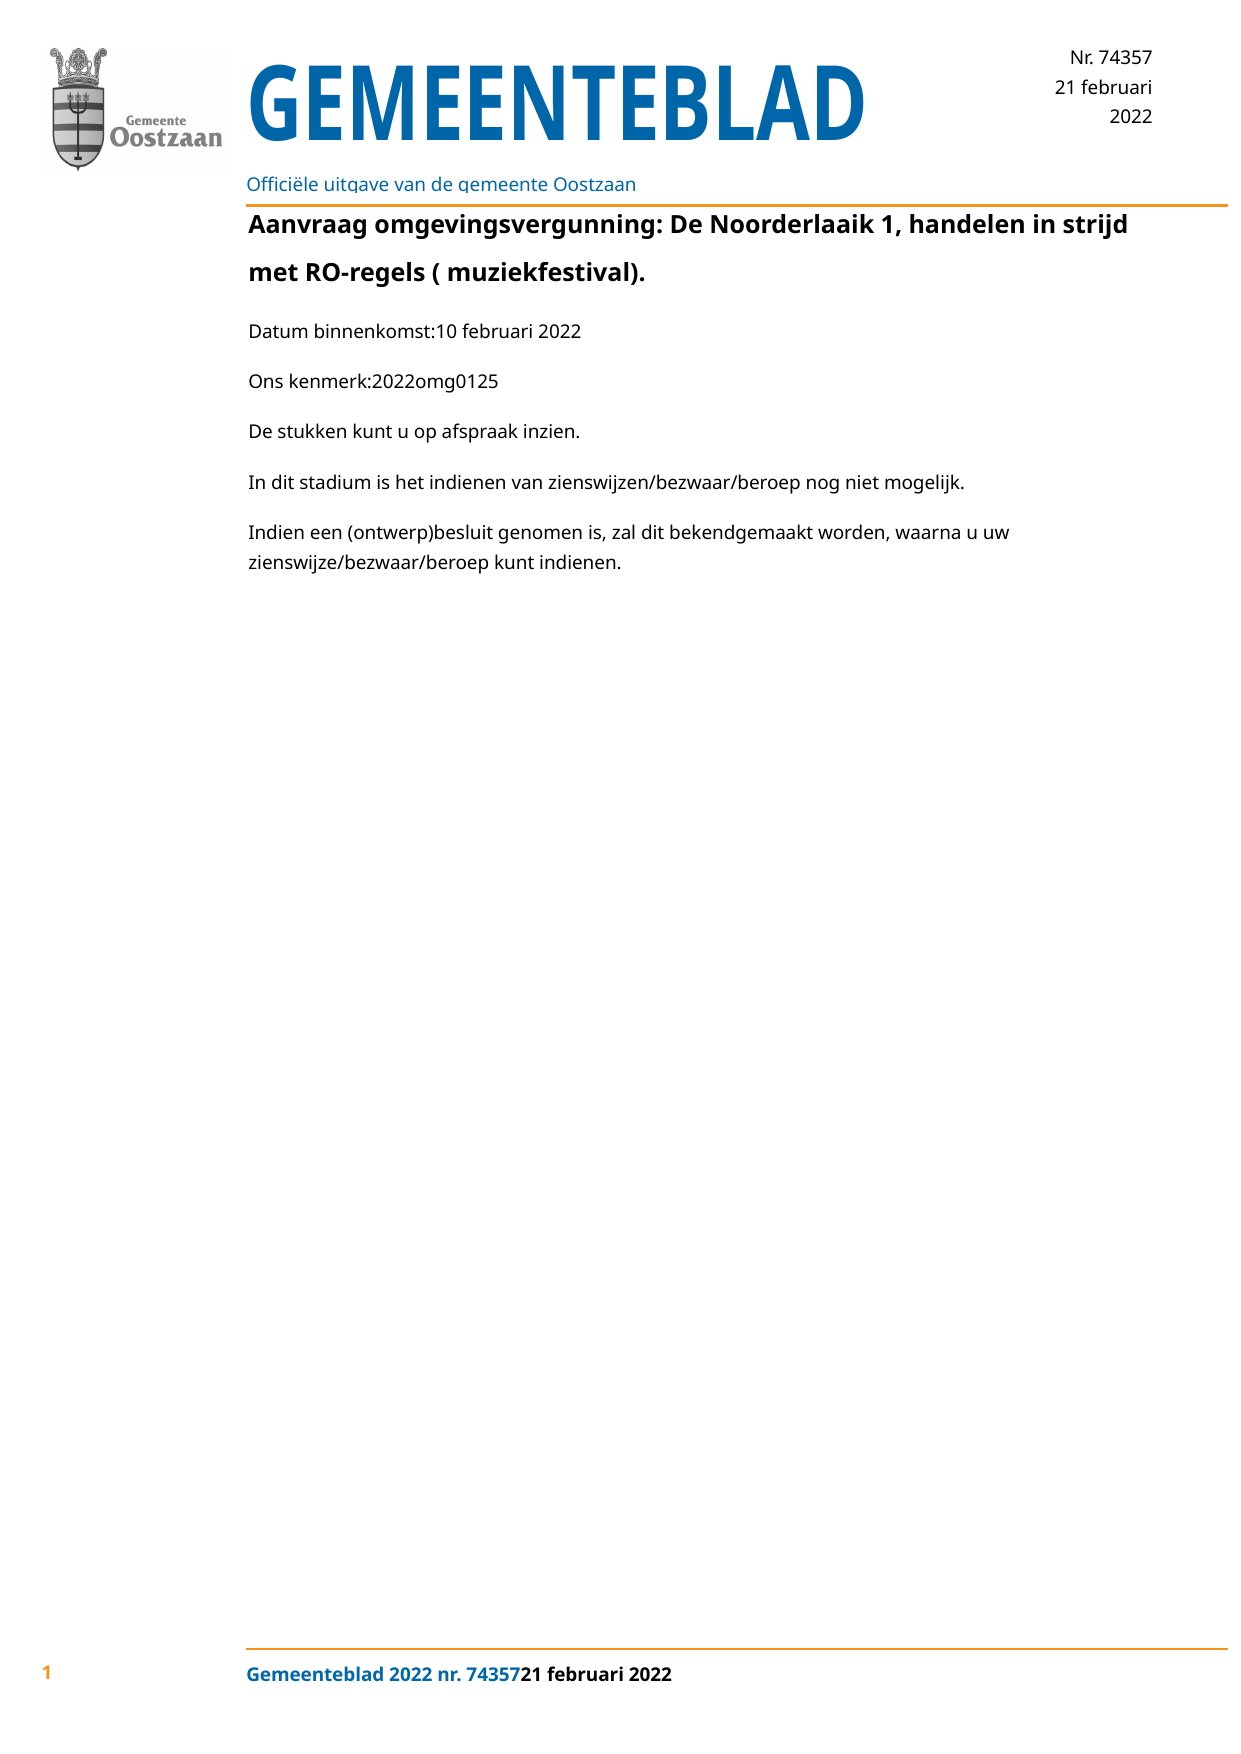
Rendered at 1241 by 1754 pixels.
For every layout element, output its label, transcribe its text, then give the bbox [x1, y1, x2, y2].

text Ons kenmerk:2022omg0125 [248, 368, 1152, 394]
text In dit stadium is het indienen van zienswijzen/bezwaar/beroep nog niet mogelijk. [248, 469, 1152, 495]
text Indien een (ontwerp)besluit genomen is, zal dit bekendgemaakt worden, waarna u uw zienswijze/bezwaar/beroep kunt indienen. [248, 519, 1152, 575]
text Aanvraag omgevingsvergunning: De Noorderlaaik 1, handelen in strijd met RO-regels ( muziekfestival). [248, 207, 1152, 288]
text Datum binnenkomst:10 februari 2022 [248, 318, 1152, 344]
picture [41, 47, 231, 172]
text De stukken kunt u op afspraak inzien. [248, 419, 1152, 444]
